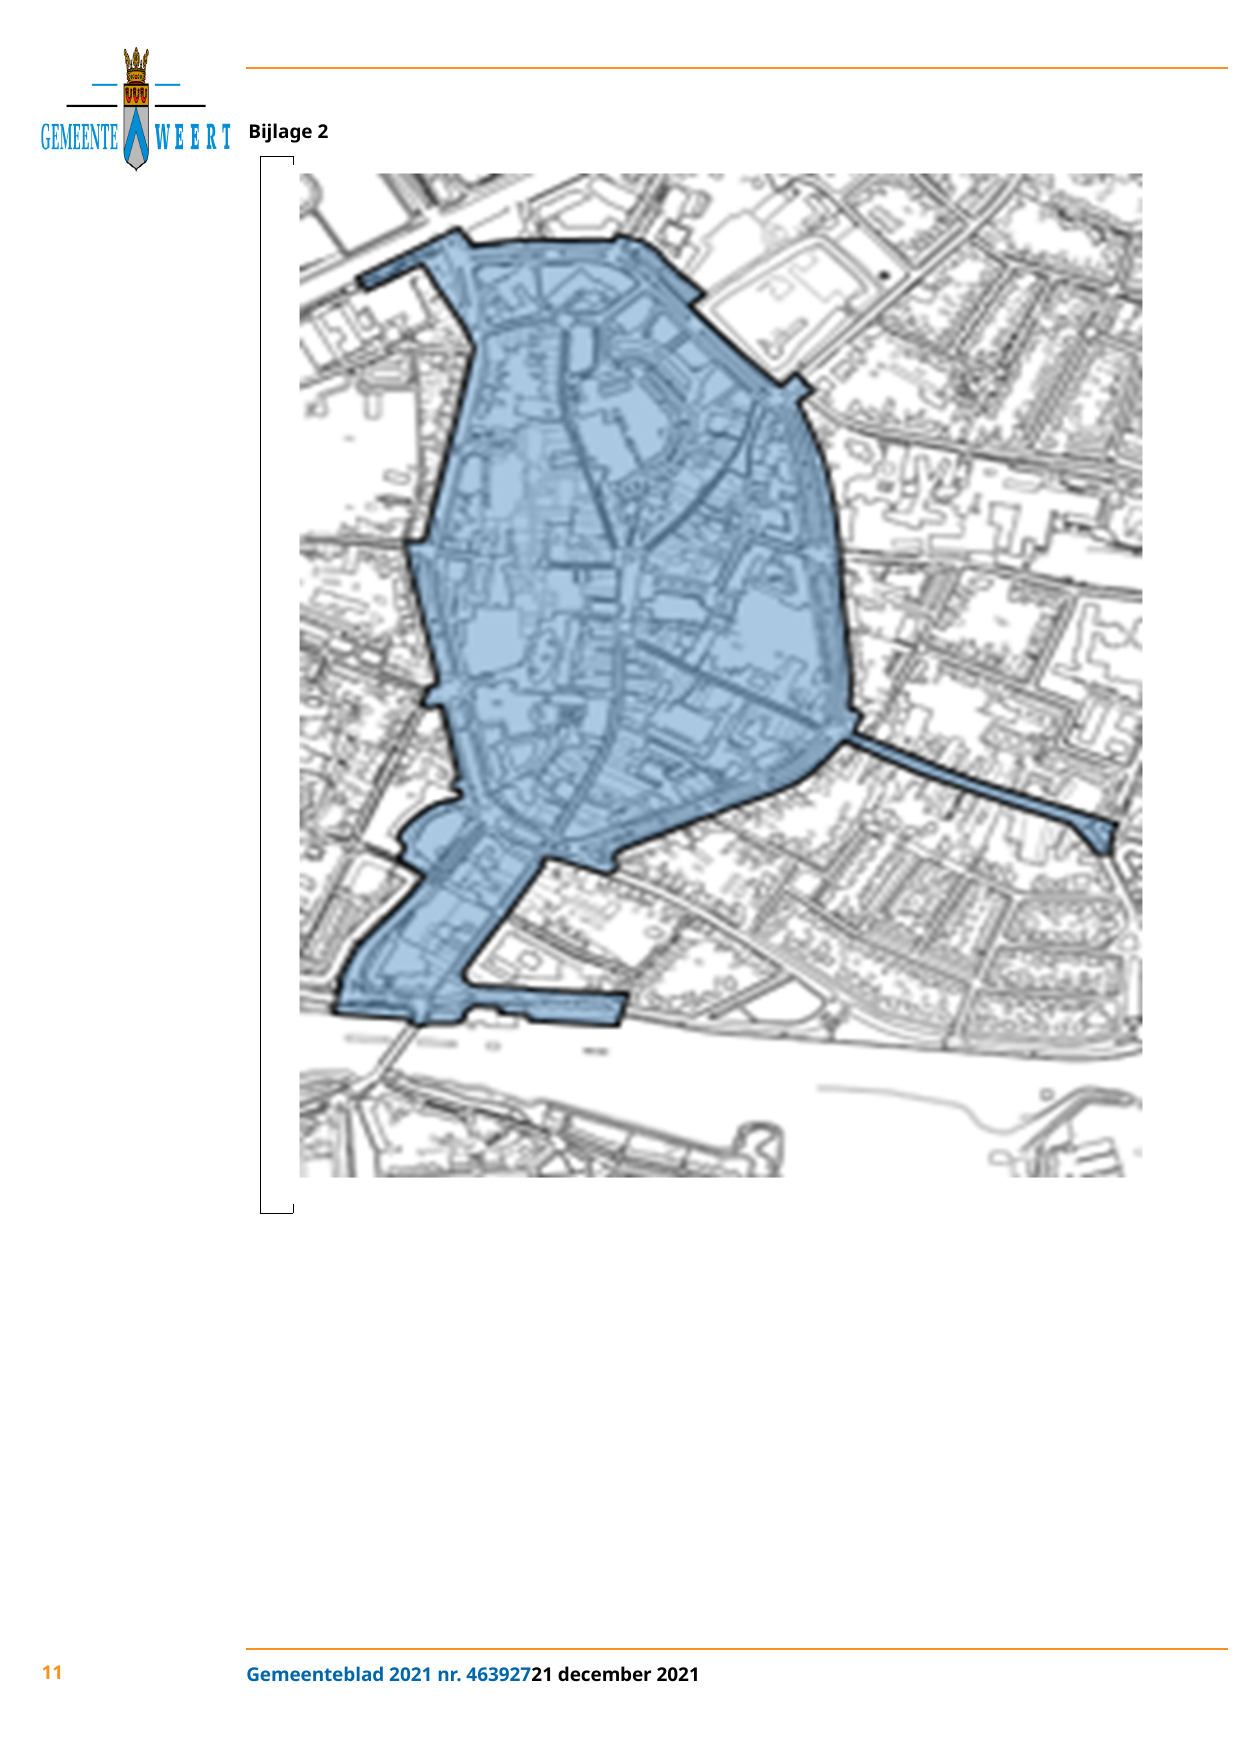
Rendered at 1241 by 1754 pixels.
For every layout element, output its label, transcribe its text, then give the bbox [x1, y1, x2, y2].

picture [268, 165, 1173, 1204]
picture [41, 47, 231, 172]
text Bijlage 2 [248, 116, 1152, 144]
